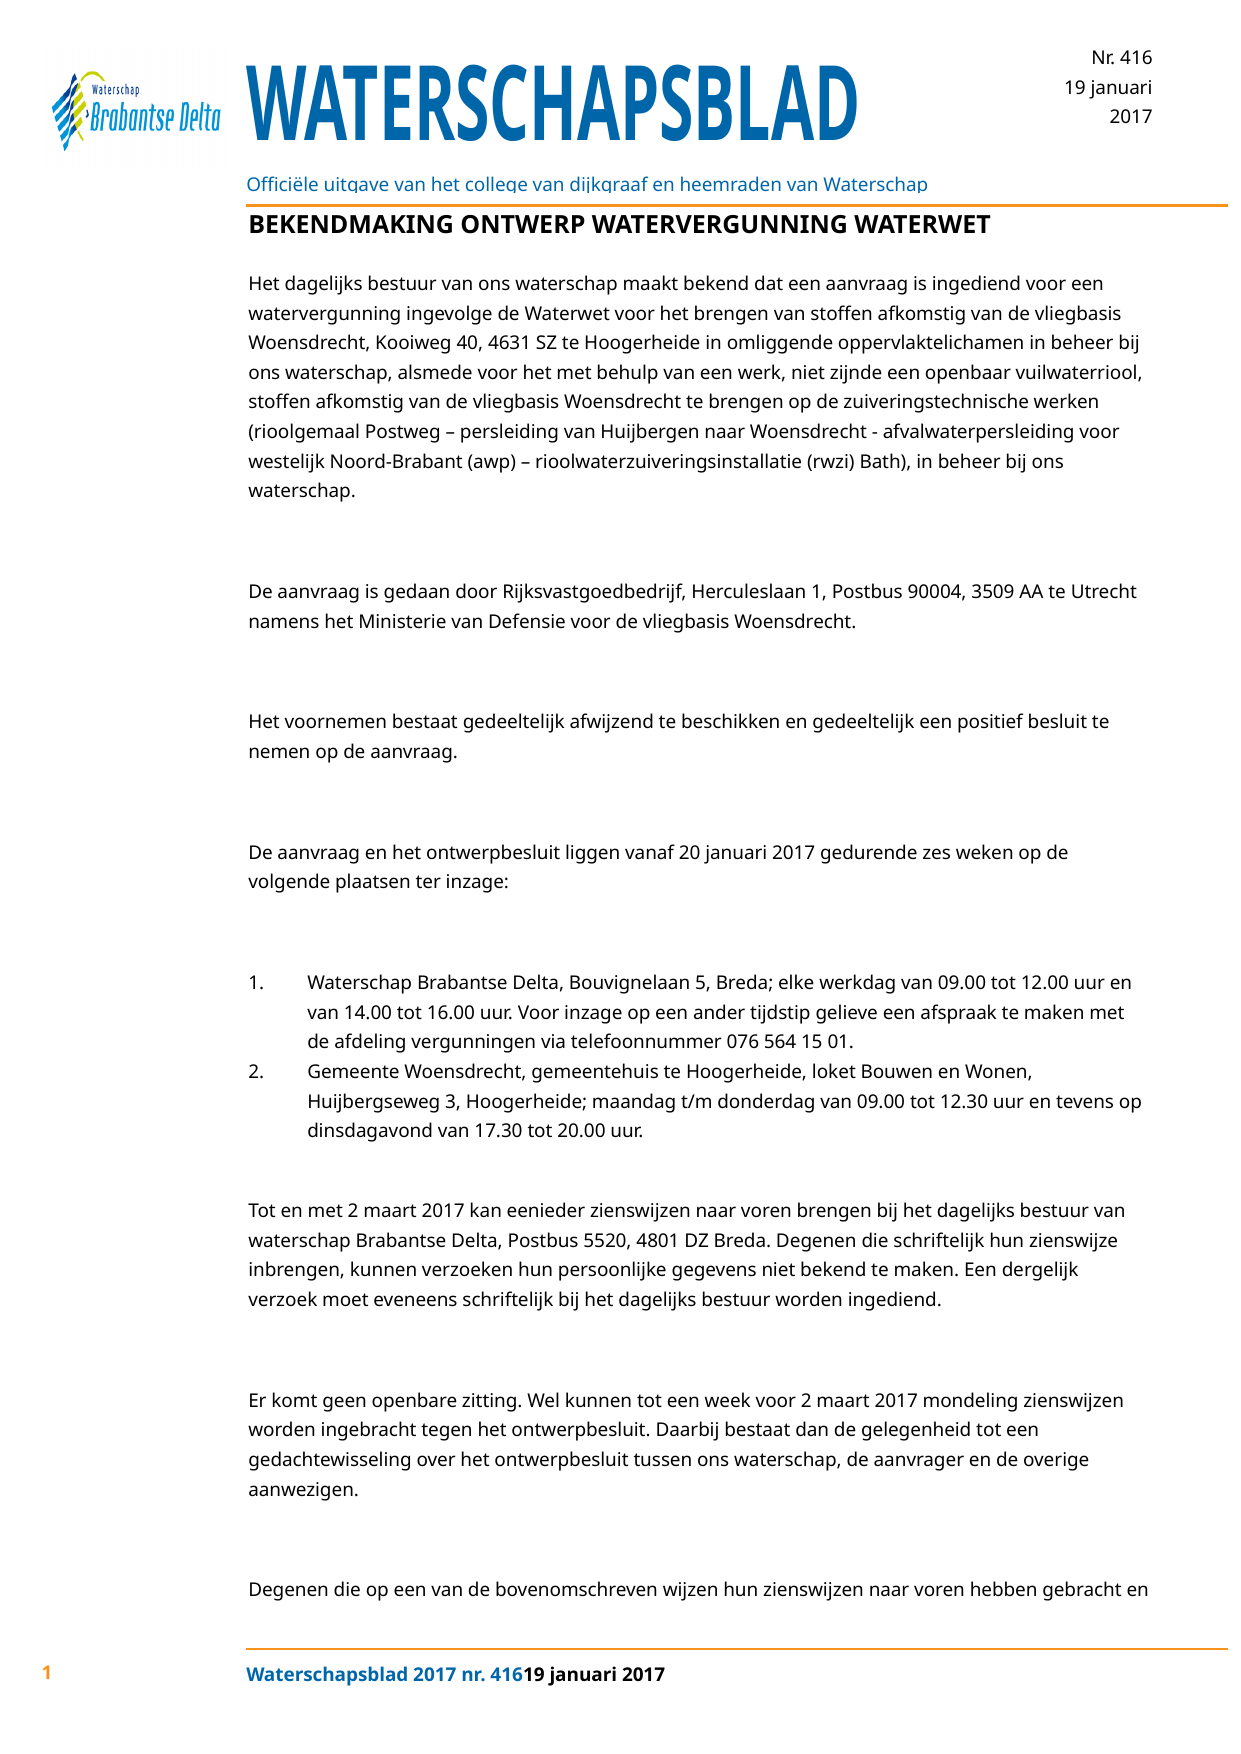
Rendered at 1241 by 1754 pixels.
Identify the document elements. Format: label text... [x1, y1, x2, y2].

text Tot en met 2 maart 2017 kan eenieder zienswijzen naar voren brengen bij het dagelijks bestuur van waterschap Brabantse Delta, Postbus 5520, 4801 DZ Breda. Degenen die schriftelijk hun zienswijze inbrengen, kunnen verzoeken hun persoonlijke gegevens niet bekend te maken. Een dergelijk verzoek moet eveneens schriftelijk bij het dagelijks bestuur worden ingediend. [248, 1197, 1152, 1312]
picture [41, 47, 231, 172]
list Gemeente Woensdrecht, gemeentehuis te Hoogerheide, loket Bouwen en Wonen, Huijbergseweg 3, Hoogerheide; maandag t/m donderdag van 09.00 tot 12.30 uur en tevens op dinsdagavond van 17.30 tot 20.00 uur. [248, 1058, 1152, 1143]
text BEKENDMAKING ONTWERP WATERVERGUNNING WATERWET [248, 207, 1152, 241]
text De aanvraag is gedaan door Rijksvastgoedbedrijf, Herculeslaan 1, Postbus 90004, 3509 AA te Utrecht namens het Ministerie van Defensie voor de vliegbasis Woensdrecht. [248, 578, 1152, 633]
text Het dagelijks bestuur van ons waterschap maakt bekend dat een aanvraag is ingediend voor een watervergunning ingevolge de Waterwet voor het brengen van stoffen afkomstig van de vliegbasis Woensdrecht, Kooiweg 40, 4631 SZ te Hoogerheide in omliggende oppervlaktelichamen in beheer bij ons waterschap, alsmede voor het met behulp van een werk, niet zijnde een openbaar vuilwaterriool, stoffen afkomstig van de vliegbasis Woensdrecht te brengen op de zuiveringstechnische werken (rioolgemaal Postweg – persleiding van Huijbergen naar Woensdrecht - afvalwaterpersleiding voor westelijk Noord-Brabant (awp) – rioolwaterzuiveringsinstallatie (rwzi) Bath), in beheer bij ons waterschap. [248, 270, 1152, 503]
text De aanvraag en het ontwerpbesluit liggen vanaf 20 januari 2017 gedurende zes weken op de volgende plaatsen ter inzage: [248, 839, 1152, 894]
text Degenen die op een van de bovenomschreven wijzen hun zienswijzen naar voren hebben gebracht en [248, 1577, 1152, 1602]
text Er komt geen openbare zitting. Wel kunnen tot een week voor 2 maart 2017 mondeling zienswijzen worden ingebracht tegen het ontwerpbesluit. Daarbij bestaat dan de gelegenheid tot een gedachtewisseling over het ontwerpbesluit tussen ons waterschap, de aanvrager en de overige aanwezigen. [248, 1387, 1152, 1501]
list Waterschap Brabantse Delta, Bouvignelaan 5, Breda; elke werkdag van 09.00 tot 12.00 uur en van 14.00 tot 16.00 uur. Voor inzage op een ander tijdstip gelieve een afspraak te maken met de afdeling vergunningen via telefoonnummer 076 564 15 01. [248, 969, 1152, 1054]
text Het voornemen bestaat gedeeltelijk afwijzend te beschikken en gedeeltelijk een positief besluit te nemen op de aanvraag. [248, 709, 1152, 764]
